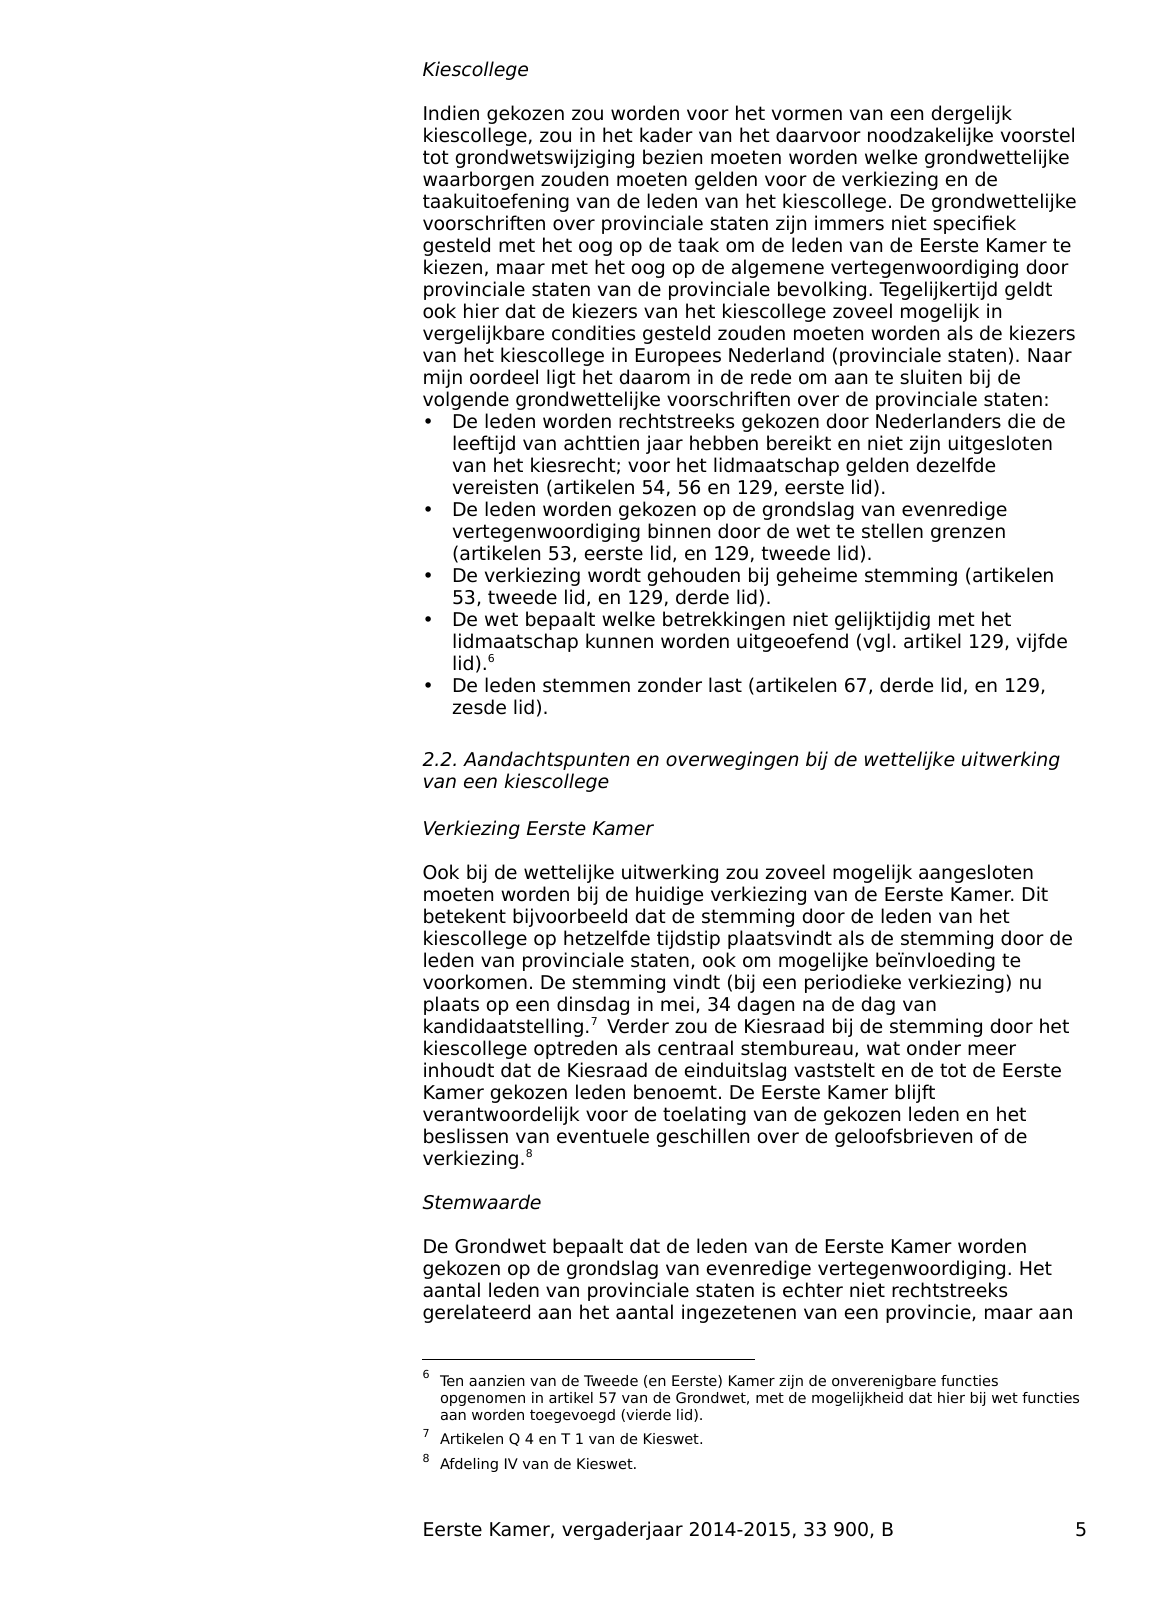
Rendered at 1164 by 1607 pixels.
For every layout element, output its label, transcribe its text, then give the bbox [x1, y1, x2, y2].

subtitle Kiescollege [422, 59, 1087, 81]
subtitle Stemwaarde [422, 1192, 1087, 1214]
subtitle Verkiezing Eerste Kamer [422, 818, 1087, 839]
text Ook bij de wettelijke uitwerking zou zoveel mogelijk aangesloten moeten worden bij de huidige verkiezing van de Eerste Kamer. Dit betekent bijvoorbeeld dat de stemming door de leden van het kiescollege op hetzelfde tijdstip plaatsvindt als de stemming door de leden van provinciale staten, ook om mogelijke beïnvloeding te voorkomen. De stemming vindt (bij een periodieke verkiezing) nu plaats op een dinsdag in mei, 34 dagen na de dag van kandidaatstelling. Verder zou de Kiesraad bij de stemming door het kiescollege optreden als centraal stembureau, wat onder meer inhoudt dat de Kiesraad de einduitslag vaststelt en de tot de Eerste Kamer gekozen leden benoemt. De Eerste Kamer blijft verantwoordelijk voor de toelating van de gekozen leden en het beslissen van eventuele geschillen over de geloofsbrieven of de verkiezing. [422, 862, 1087, 1169]
text De Grondwet bepaalt dat de leden van de Eerste Kamer worden gekozen op de grondslag van evenredige vertegenwoordiging. Het aantal leden van provinciale staten is echter niet rechtstreeks gerelateerd aan het aantal ingezetenen van een provincie, maar aan [422, 1236, 1087, 1324]
text Ten aanzien van de Tweede (en Eerste) Kamer zijn de onverenigbare functies opgenomen in artikel 57 van de Grondwet, met de mogelijkheid dat hier bij wet functies aan worden toegevoegd (vierde lid). [422, 1368, 1087, 1424]
text • De leden stemmen zonder last (artikelen 67, derde lid, en 129, zesde lid). [422, 675, 1087, 719]
text • De verkiezing wordt gehouden bij geheime stemming (artikelen 53, tweede lid, en 129, derde lid). [422, 565, 1087, 609]
text • De leden worden rechtstreeks gekozen door Nederlanders die de leeftijd van achttien jaar hebben bereikt en niet zijn uitgesloten van het kiesrecht; voor het lidmaatschap gelden dezelfde vereisten (artikelen 54, 56 en 129, eerste lid). [422, 411, 1087, 499]
subtitle 2.2. Aandachtspunten en overwegingen bij de wettelijke uitwerking van een kiescollege [422, 749, 1087, 793]
text • De wet bepaalt welke betrekkingen niet gelijktijdig met het lidmaatschap kunnen worden uitgeoefend (vgl. artikel 129, vijfde lid). [422, 609, 1087, 675]
text Indien gekozen zou worden voor het vormen van een dergelijk kiescollege, zou in het kader van het daarvoor noodzakelijke voorstel tot grondwetswijziging bezien moeten worden welke grondwettelijke waarborgen zouden moeten gelden voor de verkiezing en de taakuitoefening van de leden van het kiescollege. De grondwettelijke voorschriften over provinciale staten zijn immers niet specifiek gesteld met het oog op de taak om de leden van de Eerste Kamer te kiezen, maar met het oog op de algemene vertegenwoordiging door provinciale staten van de provinciale bevolking. Tegelijkertijd geldt ook hier dat de kiezers van het kiescollege zoveel mogelijk in vergelijkbare condities gesteld zouden moeten worden als de kiezers van het kiescollege in Europees Nederland (provinciale staten). Naar mijn oordeel ligt het daarom in de rede om aan te sluiten bij de volgende grondwettelijke voorschriften over de provinciale staten: [422, 103, 1087, 411]
text Afdeling IV van de Kieswet. [422, 1452, 1087, 1474]
text Artikelen Q 4 en T 1 van de Kieswet. [422, 1427, 1087, 1449]
text • De leden worden gekozen op de grondslag van evenredige vertegenwoordiging binnen door de wet te stellen grenzen (artikelen 53, eerste lid, en 129, tweede lid). [422, 499, 1087, 565]
